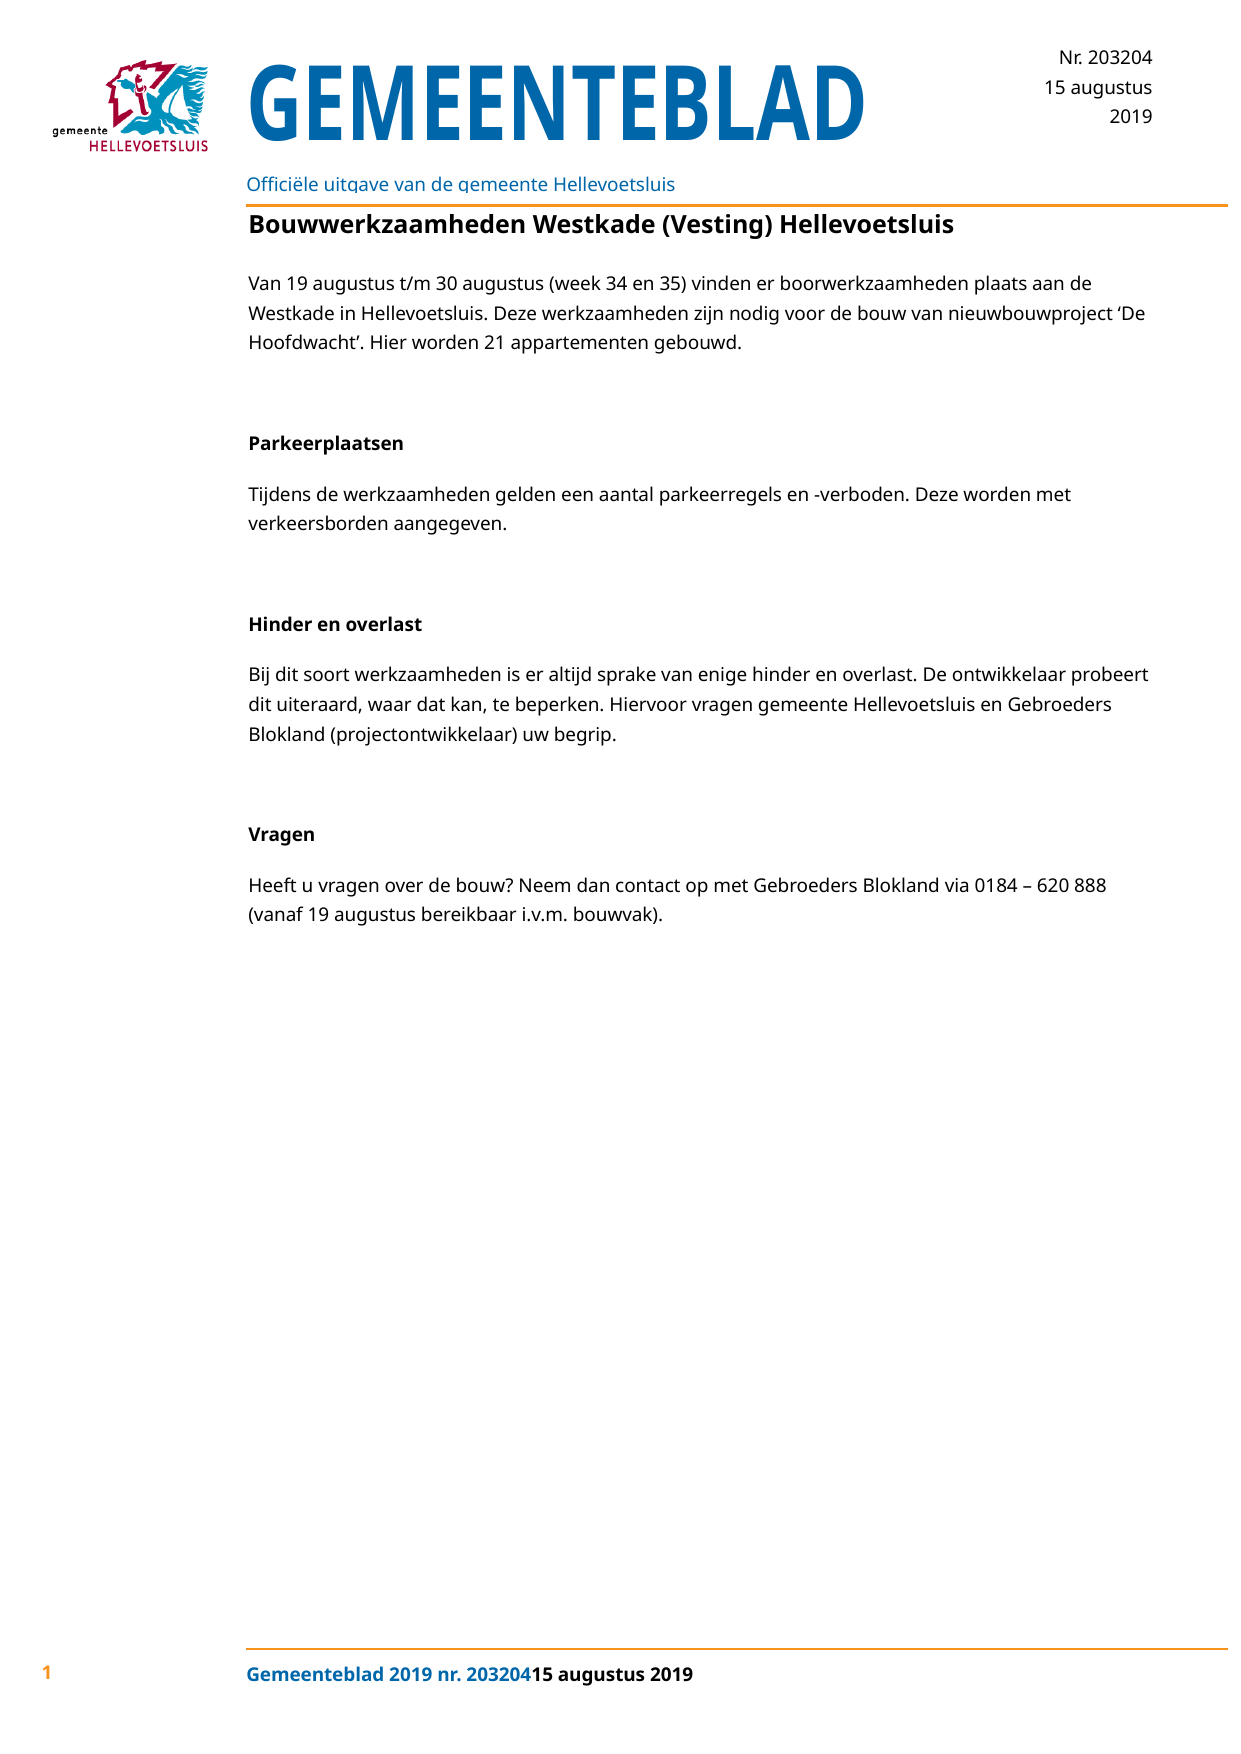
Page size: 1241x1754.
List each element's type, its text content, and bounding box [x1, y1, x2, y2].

text Parkeerplaatsen [248, 430, 1152, 456]
text Heeft u vragen over de bouw? Neem dan contact op met Gebroeders Blokland via 0184 – 620 888 (vanaf 19 augustus bereikbaar i.v.m. bouwvak). [248, 872, 1152, 927]
text Hinder en overlast [248, 611, 1152, 637]
text Bouwwerkzaamheden Westkade (Vesting) Hellevoetsluis [248, 207, 1152, 241]
text Van 19 augustus t/m 30 augustus (week 34 en 35) vinden er boorwerkzaamheden plaats aan de Westkade in Hellevoetsluis. Deze werkzaamheden zijn nodig voor de bouw van nieuwbouwproject ‘De Hoofdwacht’. Hier worden 21 appartementen gebouwd. [248, 270, 1152, 355]
text Bij dit soort werkzaamheden is er altijd sprake van enige hinder en overlast. De ontwikkelaar probeert dit uiteraard, waar dat kan, te beperken. Hiervoor vragen gemeente Hellevoetsluis en Gebroeders Blokland (projectontwikkelaar) uw begrip. [248, 662, 1152, 746]
text Vragen [248, 822, 1152, 847]
picture [41, 47, 231, 172]
text Tijdens de werkzaamheden gelden een aantal parkeerregels en -verboden. Deze worden met verkeersborden aangegeven. [248, 481, 1152, 536]
